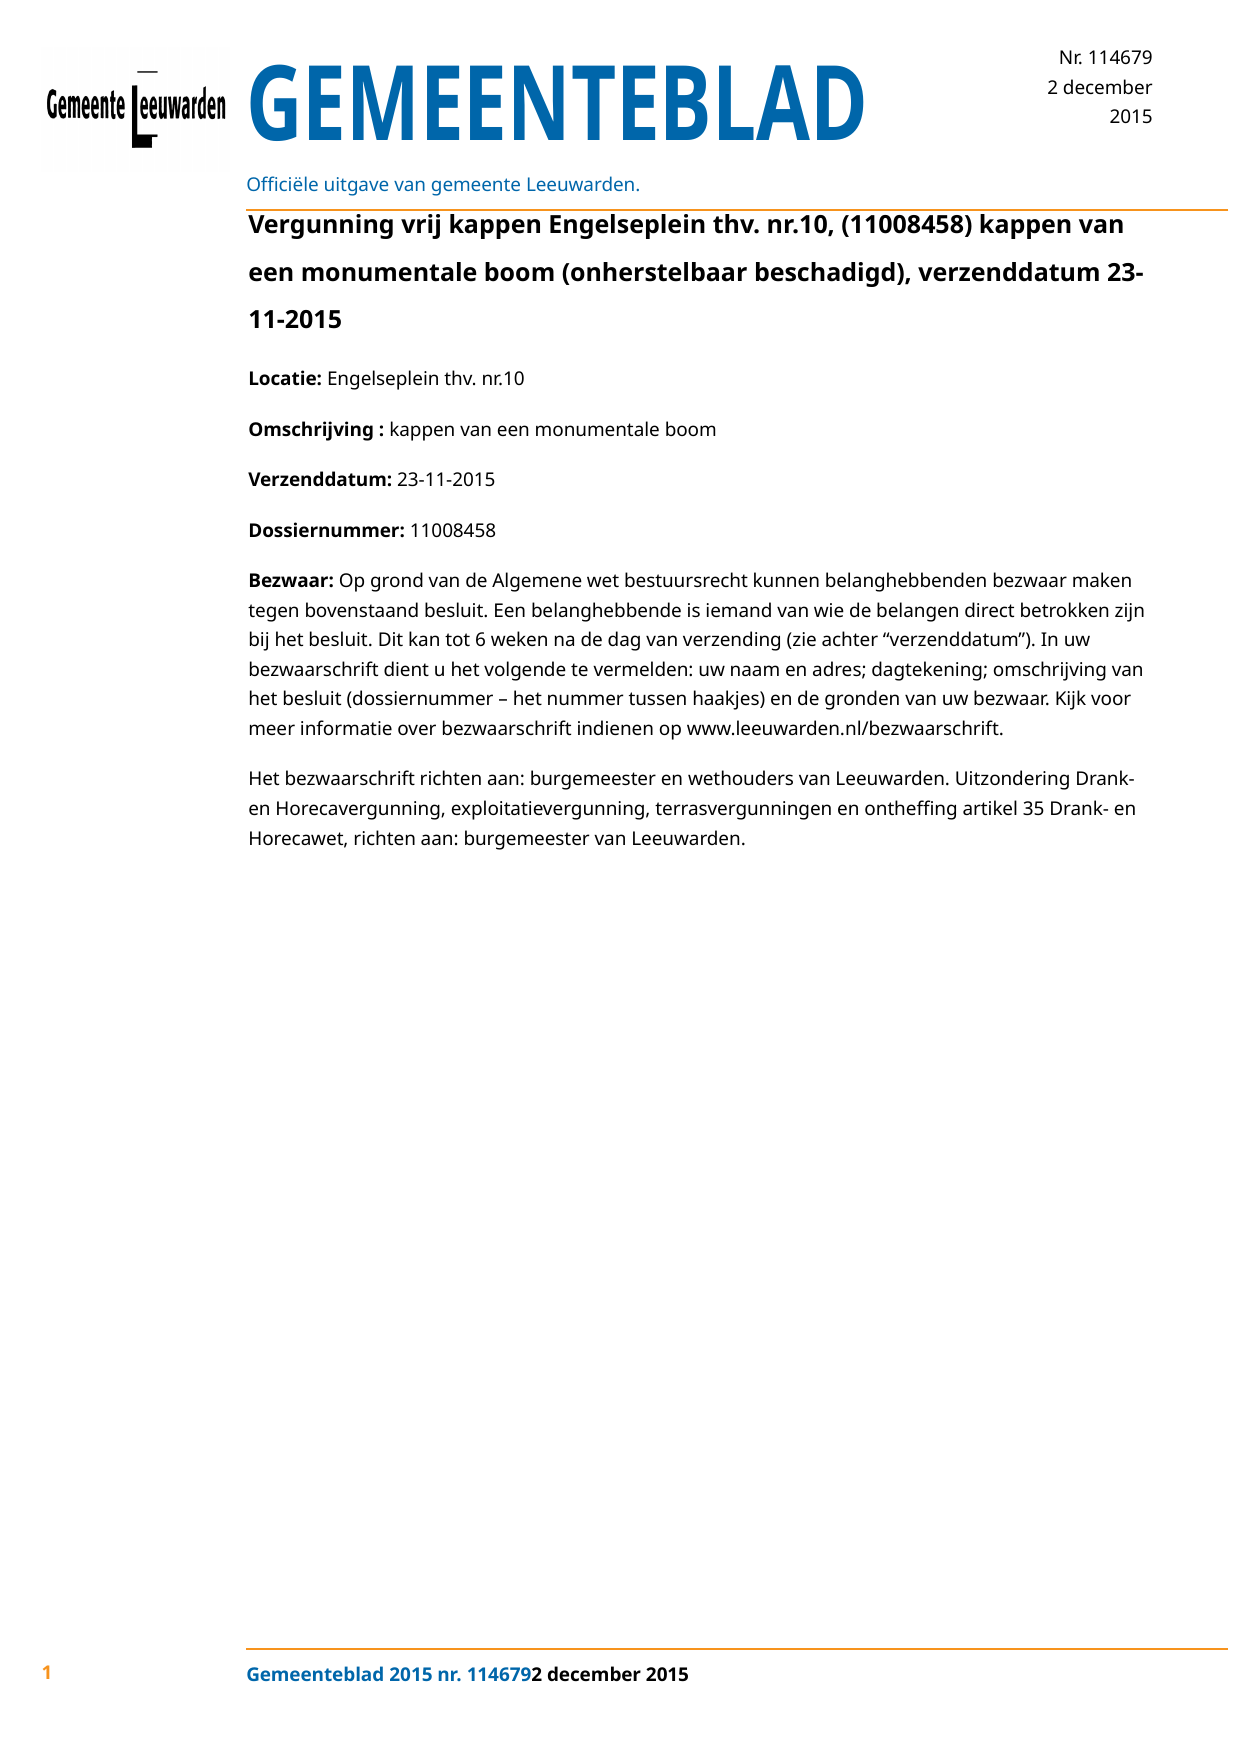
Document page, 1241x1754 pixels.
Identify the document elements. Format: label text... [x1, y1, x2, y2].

text Omschrijving : kappen van een monumentale boom [248, 416, 1152, 442]
text Dossiernummer: 11008458 [248, 517, 1152, 542]
text Het bezwaarschrift richten aan: burgemeester en wethouders van Leeuwarden. Uitzondering Drank- en Horecavergunning, exploitatievergunning, terrasvergunningen en ontheffing artikel 35 Drank- en Horecawet, richten aan: burgemeester van Leeuwarden. [248, 766, 1152, 850]
text Locatie: Engelseplein thv. nr.10 [248, 366, 1152, 391]
text Verzenddatum: 23-11-2015 [248, 466, 1152, 492]
text Vergunning vrij kappen Engelseplein thv. nr.10, (11008458) kappen van een monumentale boom (onherstelbaar beschadigd), verzenddatum 23-11-2015 [248, 211, 1152, 336]
picture [41, 47, 231, 172]
text Bezwaar: Op grond van de Algemene wet bestuursrecht kunnen belanghebbenden bezwaar maken tegen bovenstaand besluit. Een belanghebbende is iemand van wie de belangen direct betrokken zijn bij het besluit. Dit kan tot 6 weken na de dag van verzending (zie achter “verzenddatum”). In uw bezwaarschrift dient u het volgende te vermelden: uw naam en adres; dagtekening; omschrijving van het besluit (dossiernummer – het nummer tussen haakjes) en de gronden van uw bezwaar. Kijk voor meer informatie over bezwaarschrift indienen op www.leeuwarden.nl/bezwaarschrift. [248, 567, 1152, 741]
